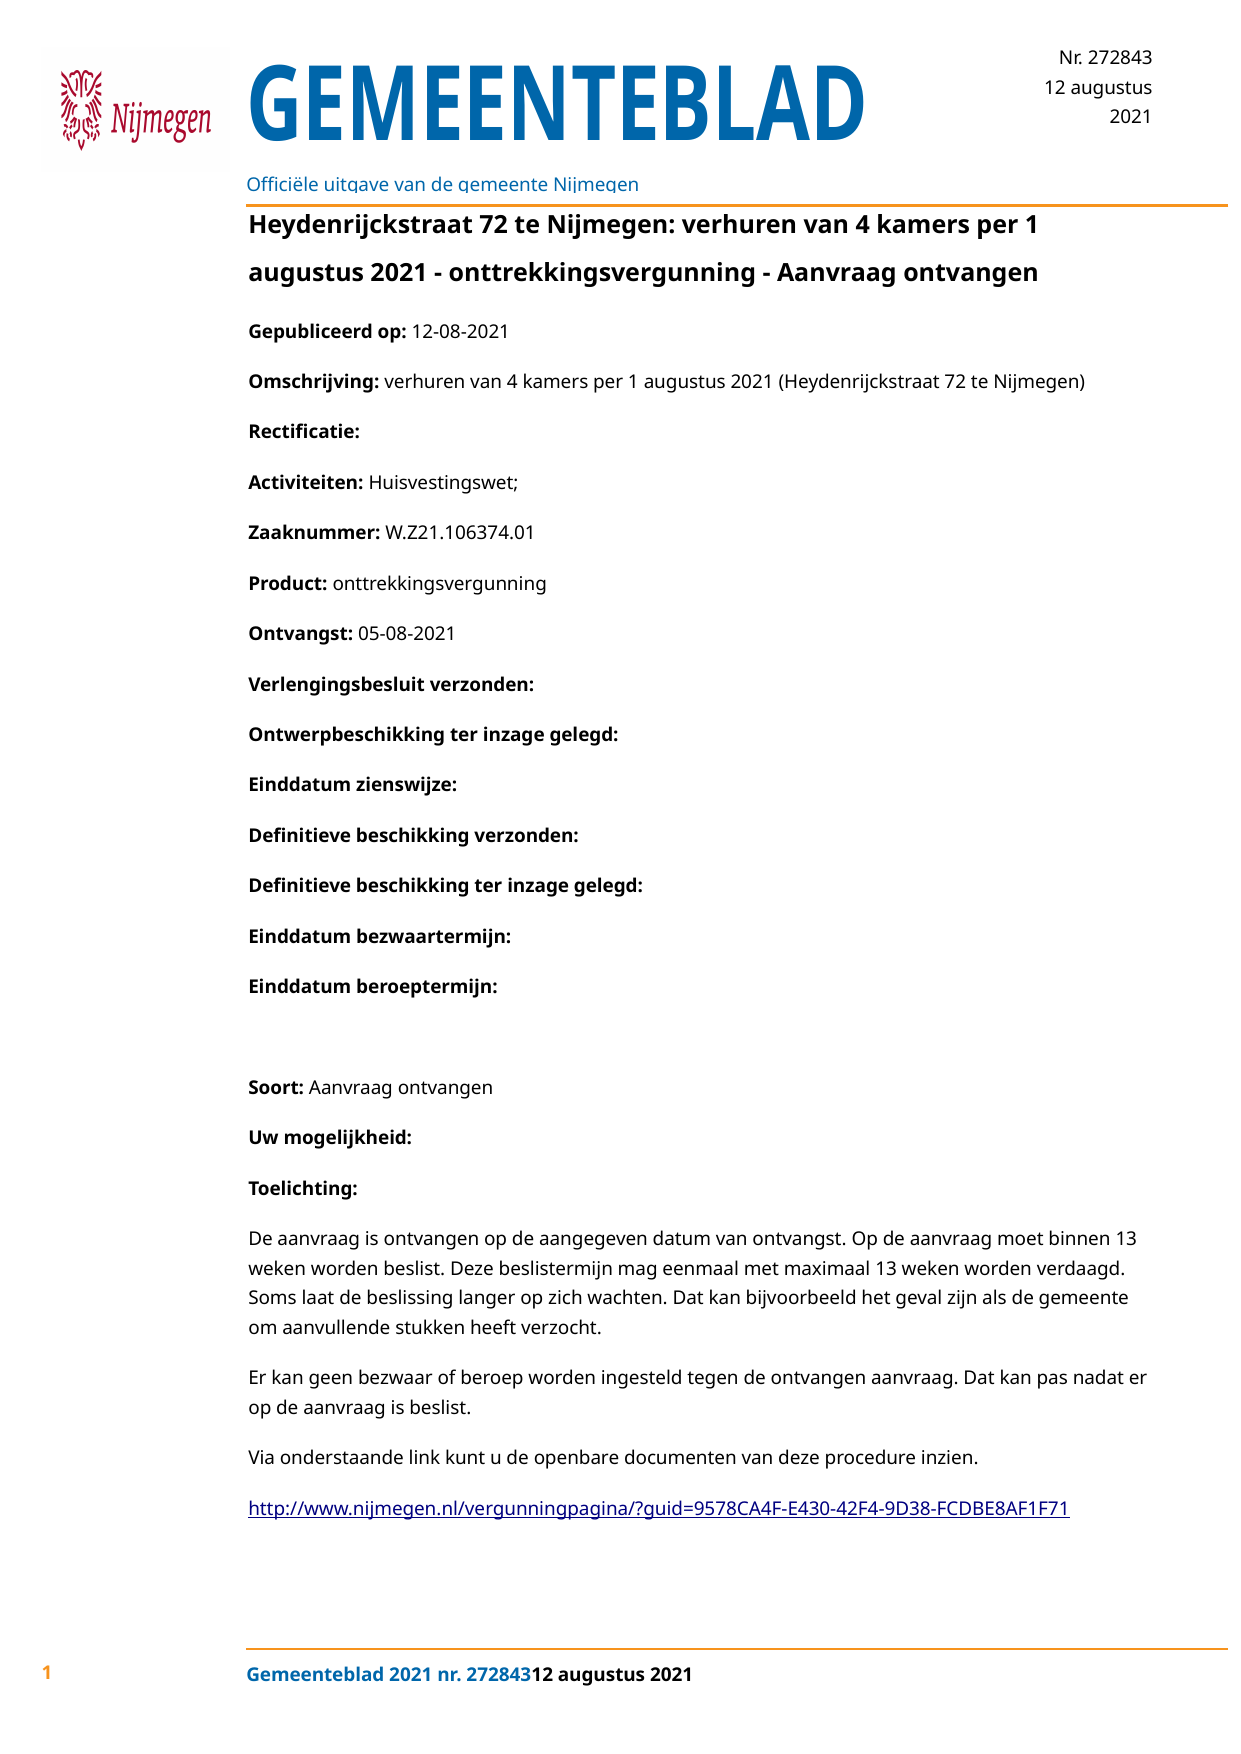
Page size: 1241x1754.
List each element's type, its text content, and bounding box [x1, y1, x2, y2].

text http://www.nijmegen.nl/vergunningpagina/?guid=9578CA4F-E430-42F4-9D38-FCDBE8AF1F71 [248, 1495, 1152, 1521]
text Product: onttrekkingsvergunning [248, 570, 1152, 596]
text Er kan geen bezwaar of beroep worden ingesteld tegen de ontvangen aanvraag. Dat kan pas nadat er op de aanvraag is beslist. [248, 1364, 1152, 1420]
text Toelichting: [248, 1175, 1152, 1201]
text Heydenrijckstraat 72 te Nijmegen: verhuren van 4 kamers per 1 augustus 2021 - onttrekkingsvergunning - Aanvraag ontvangen [248, 207, 1152, 288]
text Activiteiten: Huisvestingswet; [248, 469, 1152, 495]
text Ontwerpbeschikking ter inzage gelegd: [248, 721, 1152, 747]
text Soort: Aanvraag ontvangen [248, 1074, 1152, 1100]
text Einddatum bezwaartermijn: [248, 923, 1152, 949]
text Einddatum beroeptermijn: [248, 973, 1152, 999]
text Omschrijving: verhuren van 4 kamers per 1 augustus 2021 (Heydenrijckstraat 72 te Nijmegen) [248, 368, 1152, 394]
text Definitieve beschikking ter inzage gelegd: [248, 872, 1152, 898]
picture [41, 47, 231, 172]
text Gepubliceerd op: 12-08-2021 [248, 318, 1152, 344]
text Ontvangst: 05-08-2021 [248, 620, 1152, 646]
text Via onderstaande link kunt u de openbare documenten van deze procedure inzien. [248, 1444, 1152, 1470]
text Definitieve beschikking verzonden: [248, 822, 1152, 848]
text Uw mogelijkheid: [248, 1124, 1152, 1150]
text Rectificatie: [248, 419, 1152, 444]
text Einddatum zienswijze: [248, 772, 1152, 797]
text Zaaknummer: W.Z21.106374.01 [248, 519, 1152, 545]
text Verlengingsbesluit verzonden: [248, 671, 1152, 697]
text De aanvraag is ontvangen op de aangegeven datum van ontvangst. Op de aanvraag moet binnen 13 weken worden beslist. Deze beslistermijn mag eenmaal met maximaal 13 weken worden verdaagd. Soms laat de beslissing langer op zich wachten. Dat kan bijvoorbeeld het geval zijn als de gemeente om aanvullende stukken heeft verzocht. [248, 1225, 1152, 1340]
